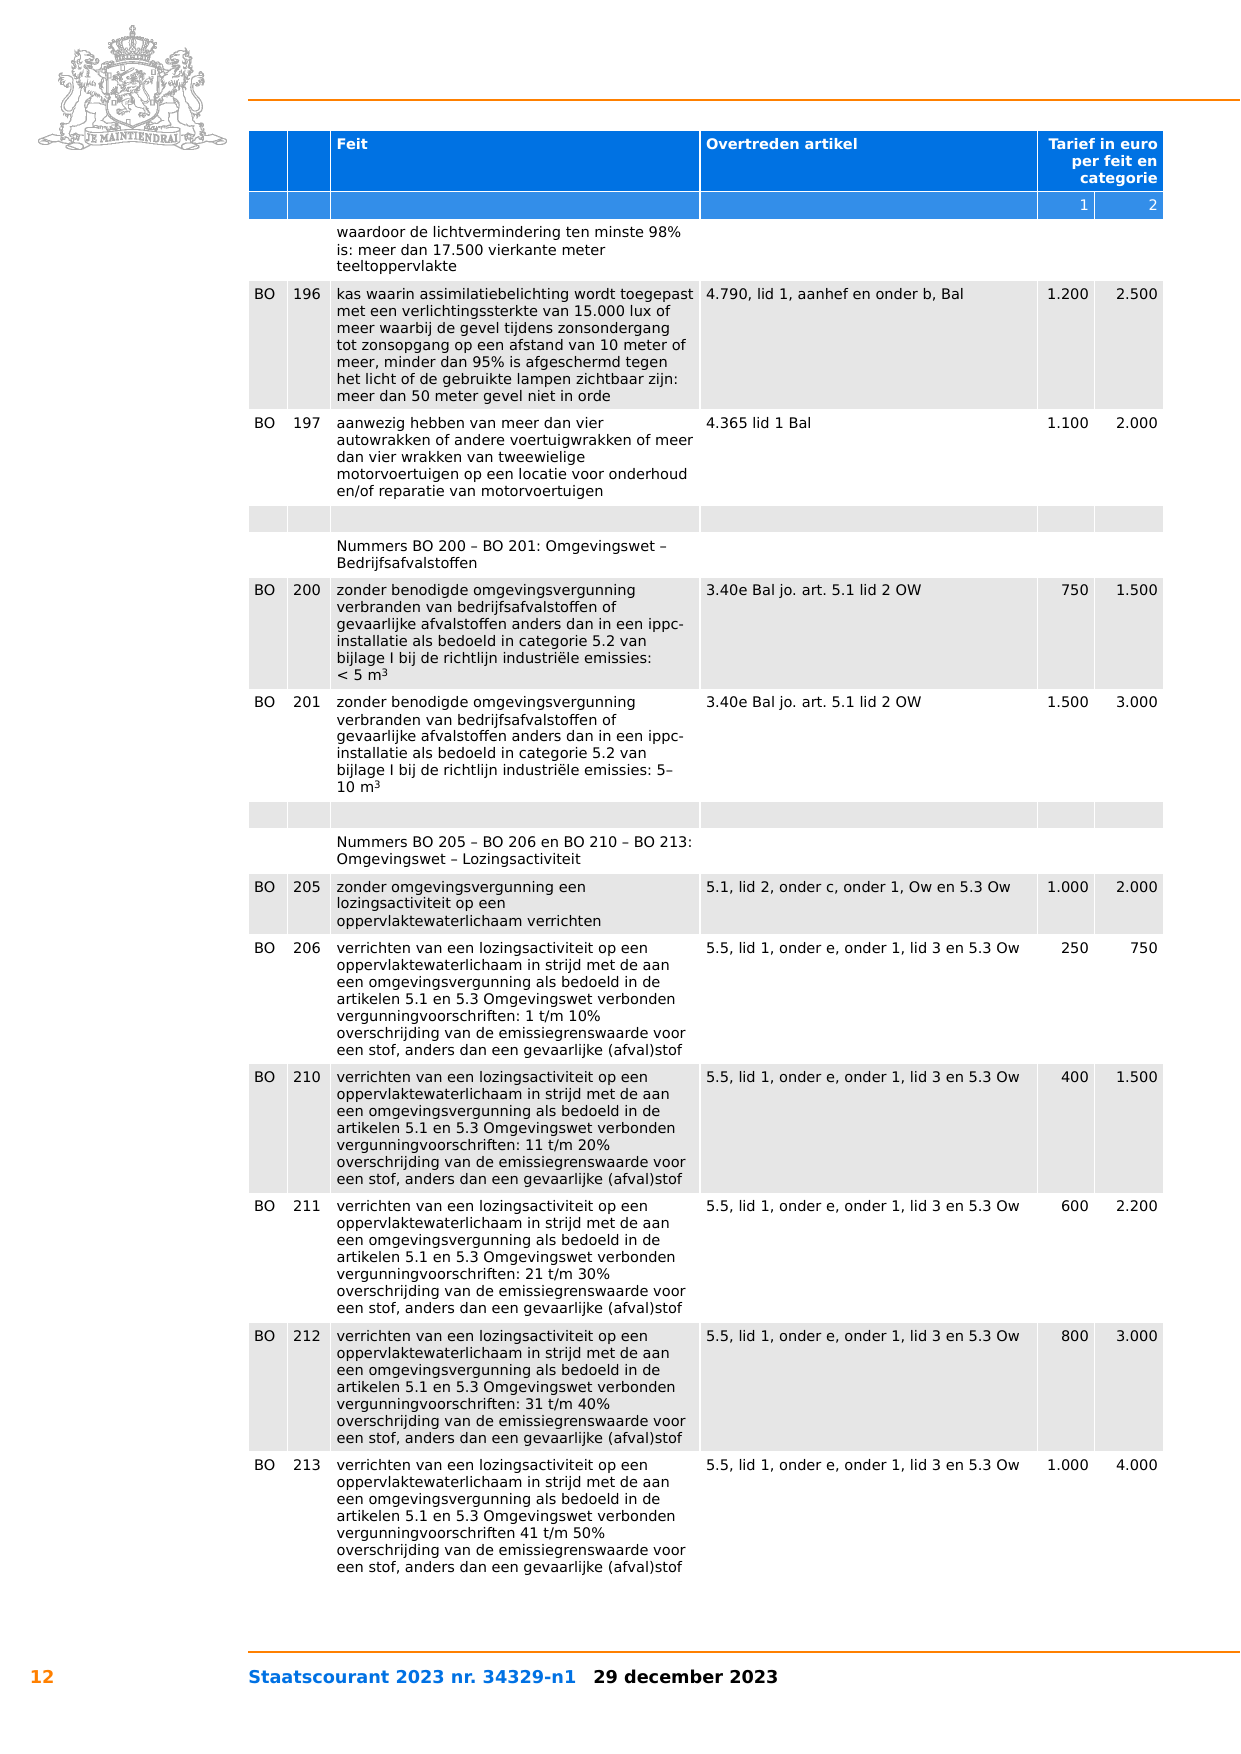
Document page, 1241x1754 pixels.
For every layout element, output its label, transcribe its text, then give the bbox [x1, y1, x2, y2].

table_cell verrichten van een lozingsactiviteit op een oppervlaktewaterlichaam in strijd met de aan een omgevingsvergunning als bedoeld in de artikelen 5.1 en 5.3 Omgevingswet verbonden vergunningvoorschriften: 21 t/m 30% overschrijding van de emissiegrenswaarde voor een stof, anders dan een gevaarlijke (afval)stof [331, 1194, 699, 1322]
table_cell BO [249, 1194, 287, 1322]
table_cell 1.000 [1038, 874, 1094, 934]
table_cell 2.000 [1095, 874, 1163, 934]
table_cell [701, 506, 1037, 532]
table_cell verrichten van een lozingsactiviteit op een oppervlaktewaterlichaam in strijd met de aan een omgevingsvergunning als bedoeld in de artikelen 5.1 en 5.3 Omgevingswet verbonden vergunningvoorschriften: 31 t/m 40% overschrijding van de emissiegrenswaarde voor een stof, anders dan een gevaarlijke (afval)stof [331, 1323, 699, 1451]
table_cell [1038, 829, 1094, 873]
table_cell 800 [1038, 1323, 1094, 1451]
table_cell 5.5, lid 1, onder e, onder 1, lid 3 en 5.3 Ow [701, 935, 1037, 1063]
table_cell kas waarin assimilatiebelichting wordt toegepast met een verlichtingssterkte van 15.000 lux of meer waarbij de gevel tijdens zonsondergang tot zonsopgang op een afstand van 10 meter of meer, minder dan 95% is afgeschermd tegen het licht of de gebruikte lampen zichtbaar zijn: meer dan 50 meter gevel niet in orde [331, 281, 699, 409]
table_cell BO [249, 1452, 287, 1580]
table_cell [1038, 802, 1094, 828]
table_cell 2 [1095, 192, 1163, 219]
table_cell [249, 220, 287, 280]
table_cell 4.790, lid 1, aanhef en onder b, Bal [701, 281, 1037, 409]
table_cell [249, 802, 287, 828]
table_cell 2.200 [1095, 1194, 1163, 1322]
table_cell BO [249, 935, 287, 1063]
table_cell 1.200 [1038, 281, 1094, 409]
table_cell [249, 829, 287, 873]
table_cell waardoor de lichtvermindering ten minste 98% is: meer dan 17.500 vierkante meter teeltoppervlakte [331, 220, 699, 280]
table_cell verrichten van een lozingsactiviteit op een oppervlaktewaterlichaam in strijd met de aan een omgevingsvergunning als bedoeld in de artikelen 5.1 en 5.3 Omgevingswet verbonden vergunningvoorschriften: 1 t/m 10% overschrijding van de emissiegrenswaarde voor een stof, anders dan een gevaarlijke (afval)stof [331, 935, 699, 1063]
table_cell verrichten van een lozingsactiviteit op een oppervlaktewaterlichaam in strijd met de aan een omgevingsvergunning als bedoeld in de artikelen 5.1 en 5.3 Omgevingswet verbonden vergunningvoorschriften 41 t/m 50% overschrijding van de emissiegrenswaarde voor een stof, anders dan een gevaarlijke (afval)stof [331, 1452, 699, 1580]
table_cell 3.000 [1095, 1323, 1163, 1451]
table_cell Nummers BO 200 – BO 201: Omgevingswet – Bedrijfsafvalstoffen [331, 533, 699, 576]
table_cell 1.500 [1095, 1064, 1163, 1193]
table_cell 3.40e Bal jo. art. 5.1 lid 2 OW [701, 578, 1037, 689]
table_cell [331, 192, 699, 219]
table_cell [331, 506, 699, 532]
table_cell 213 [288, 1452, 330, 1580]
table_cell zonder omgevingsvergunning een lozingsactiviteit op een oppervlaktewaterlichaam verrichten [331, 874, 699, 934]
table_cell [701, 533, 1037, 576]
table_cell [701, 220, 1037, 280]
table_cell 1.500 [1095, 578, 1163, 689]
table_cell BO [249, 410, 287, 504]
table_cell [1038, 220, 1094, 280]
table_cell 4.365 lid 1 Bal [701, 410, 1037, 504]
table_cell [1038, 533, 1094, 576]
table_cell zonder benodigde omgevingsvergunning verbranden van bedrijfsafvalstoffen of gevaarlijke afvalstoffen anders dan in een ippc-installatie als bedoeld in categorie 5.2 van bijlage I bij de richtlijn industriële emissies: 5–10 m3 [331, 690, 699, 801]
table_cell [288, 829, 330, 873]
table_cell [249, 192, 287, 219]
table_header [249, 131, 287, 191]
table_header Feit [331, 131, 699, 191]
table_cell 200 [288, 578, 330, 689]
table_cell 5.1, lid 2, onder c, onder 1, Ow en 5.3 Ow [701, 874, 1037, 934]
table_cell [288, 506, 330, 532]
table_cell [288, 802, 330, 828]
table_cell 1.000 [1038, 1452, 1094, 1580]
table_cell verrichten van een lozingsactiviteit op een oppervlaktewaterlichaam in strijd met de aan een omgevingsvergunning als bedoeld in de artikelen 5.1 en 5.3 Omgevingswet verbonden vergunningvoorschriften: 11 t/m 20% overschrijding van de emissiegrenswaarde voor een stof, anders dan een gevaarlijke (afval)stof [331, 1064, 699, 1193]
table_cell [1095, 220, 1163, 280]
table_cell [701, 802, 1037, 828]
table_header Overtreden artikel [701, 131, 1037, 191]
table_cell 3.40e Bal jo. art. 5.1 lid 2 OW [701, 690, 1037, 801]
table_cell BO [249, 578, 287, 689]
table_cell 205 [288, 874, 330, 934]
table_cell 2.000 [1095, 410, 1163, 504]
table_cell 210 [288, 1064, 330, 1193]
table_cell 5.5, lid 1, onder e, onder 1, lid 3 en 5.3 Ow [701, 1194, 1037, 1322]
table_header [288, 131, 330, 191]
table_cell 196 [288, 281, 330, 409]
table_cell [1095, 802, 1163, 828]
table_cell BO [249, 1323, 287, 1451]
table_cell 400 [1038, 1064, 1094, 1193]
table_cell BO [249, 874, 287, 934]
table_cell 197 [288, 410, 330, 504]
table_cell BO [249, 281, 287, 409]
table_cell Nummers BO 205 – BO 206 en BO 210 – BO 213: Omgevingswet – Lozingsactiviteit [331, 829, 699, 873]
table_cell [331, 802, 699, 828]
table_cell 4.000 [1095, 1452, 1163, 1580]
table_cell 5.5, lid 1, onder e, onder 1, lid 3 en 5.3 Ow [701, 1064, 1037, 1193]
table_cell aanwezig hebben van meer dan vier autowrakken of andere voertuigwrakken of meer dan vier wrakken van tweewielige motorvoertuigen op een locatie voor onderhoud en/of reparatie van motorvoertuigen [331, 410, 699, 504]
table_cell [1095, 829, 1163, 873]
table_cell [288, 220, 330, 280]
table_cell [1095, 533, 1163, 576]
table_cell 1.100 [1038, 410, 1094, 504]
table_cell 201 [288, 690, 330, 801]
table_cell BO [249, 1064, 287, 1193]
table_cell 211 [288, 1194, 330, 1322]
table_cell 750 [1095, 935, 1163, 1063]
table_cell 5.5, lid 1, onder e, onder 1, lid 3 en 5.3 Ow [701, 1452, 1037, 1580]
table_cell [701, 192, 1037, 219]
table_cell [1095, 506, 1163, 532]
table_cell 206 [288, 935, 330, 1063]
table_cell [1038, 506, 1094, 532]
picture [38, 25, 227, 150]
table_cell 1.500 [1038, 690, 1094, 801]
table_header Tarief in euro per feit en categorie [1038, 131, 1163, 191]
table_cell [701, 829, 1037, 873]
table_cell [288, 192, 330, 219]
table_cell BO [249, 690, 287, 801]
table_cell [288, 533, 330, 576]
table_cell [249, 506, 287, 532]
table_cell 750 [1038, 578, 1094, 689]
table_cell 250 [1038, 935, 1094, 1063]
table_cell 5.5, lid 1, onder e, onder 1, lid 3 en 5.3 Ow [701, 1323, 1037, 1451]
table_cell 600 [1038, 1194, 1094, 1322]
table_cell 212 [288, 1323, 330, 1451]
table_cell 2.500 [1095, 281, 1163, 409]
table_cell 3.000 [1095, 690, 1163, 801]
table_cell [249, 533, 287, 576]
table_cell 1 [1038, 192, 1094, 219]
table_cell zonder benodigde omgevingsvergunning verbranden van bedrijfsafvalstoffen of gevaarlijke afvalstoffen anders dan in een ippc-installatie als bedoeld in categorie 5.2 van bijlage I bij de richtlijn industriële emissies: < 5 m3 [331, 578, 699, 689]
